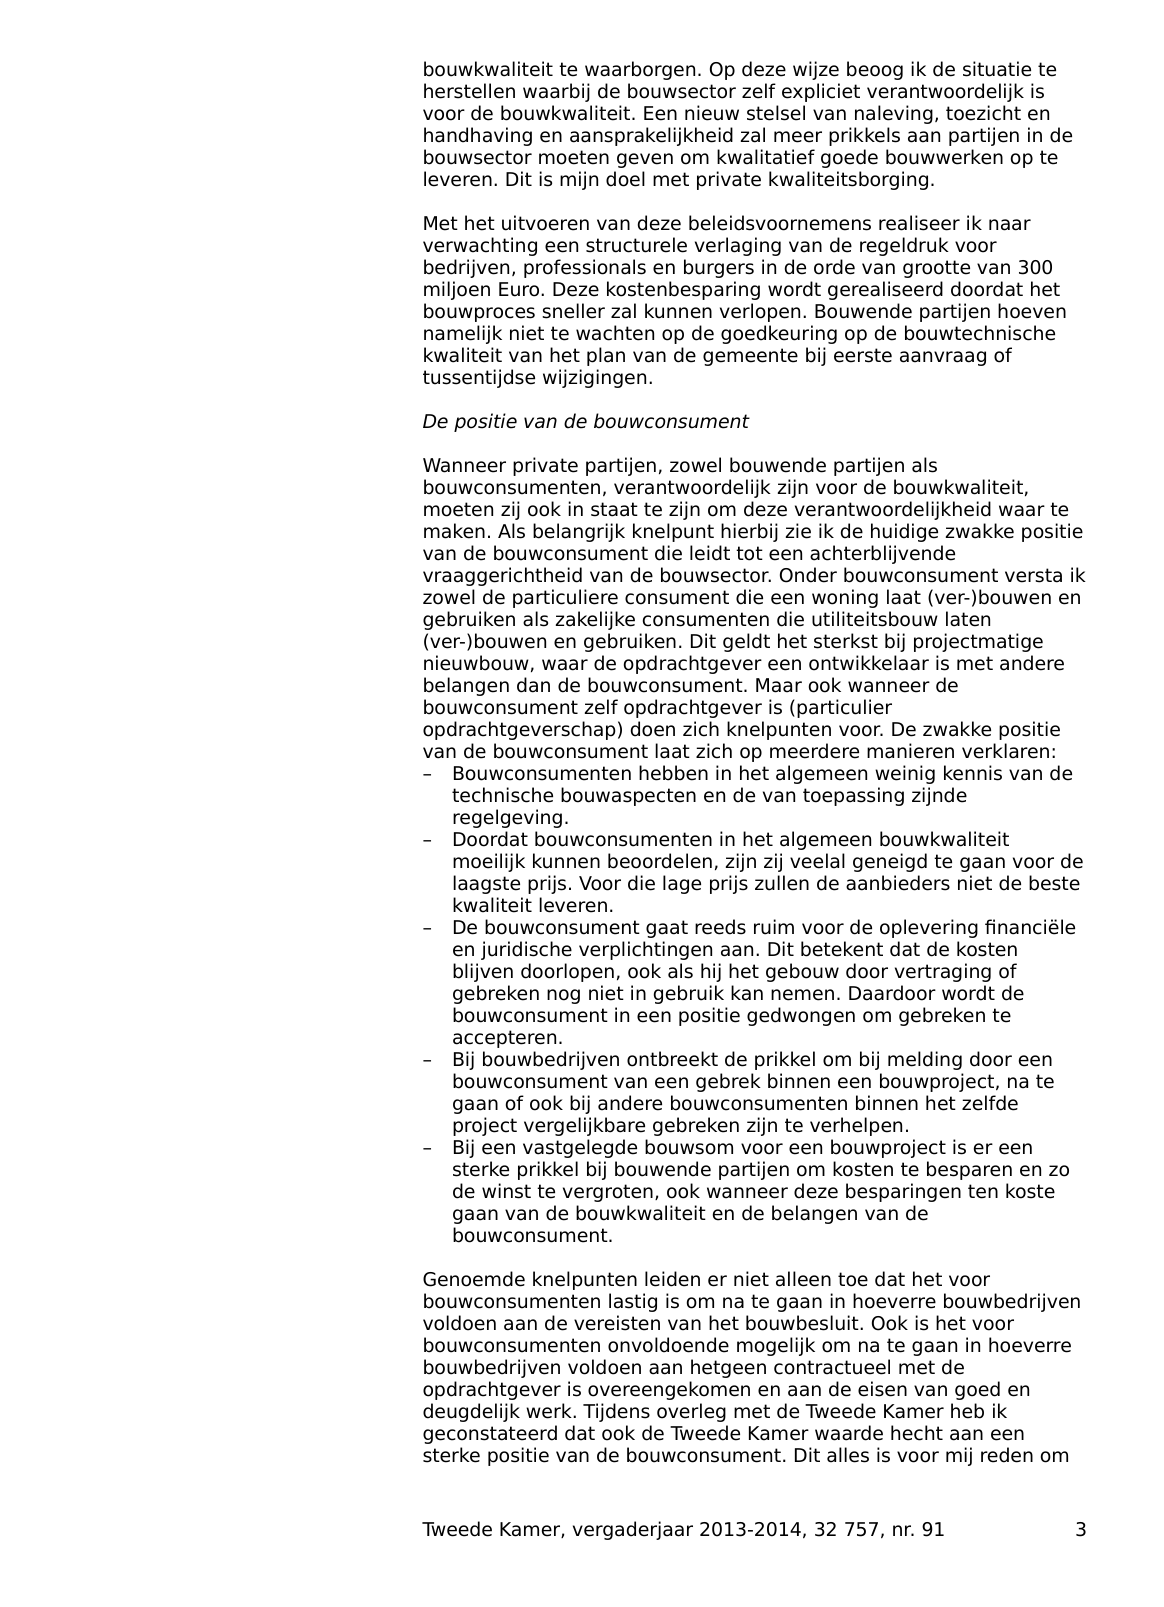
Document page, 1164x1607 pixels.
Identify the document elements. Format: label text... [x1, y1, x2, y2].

text – Bij een vastgelegde bouwsom voor een bouwproject is er een sterke prikkel bij bouwende partijen om kosten te besparen en zo de winst te vergroten, ook wanneer deze besparingen ten koste gaan van de bouwkwaliteit en de belangen van de bouwconsument. [422, 1137, 1087, 1247]
text Genoemde knelpunten leiden er niet alleen toe dat het voor bouwconsumenten lastig is om na te gaan in hoeverre bouwbedrijven voldoen aan de vereisten van het bouwbesluit. Ook is het voor bouwconsumenten onvoldoende mogelijk om na te gaan in hoeverre bouwbedrijven voldoen aan hetgeen contractueel met de opdrachtgever is overeengekomen en aan de eisen van goed en deugdelijk werk. Tijdens overleg met de Tweede Kamer heb ik geconstateerd dat ook de Tweede Kamer waarde hecht aan een sterke positie van de bouwconsument. Dit alles is voor mij reden om [422, 1269, 1087, 1467]
text Wanneer private partijen, zowel bouwende partijen als bouwconsumenten, verantwoordelijk zijn voor de bouwkwaliteit, moeten zij ook in staat te zijn om deze verantwoordelijkheid waar te maken. Als belangrijk knelpunt hierbij zie ik de huidige zwakke positie van de bouwconsument die leidt tot een achterblijvende vraaggerichtheid van de bouwsector. Onder bouwconsument versta ik zowel de particuliere consument die een woning laat (ver-)bouwen en gebruiken als zakelijke consumenten die utiliteitsbouw laten (ver-)bouwen en gebruiken. Dit geldt het sterkst bij projectmatige nieuwbouw, waar de opdrachtgever een ontwikkelaar is met andere belangen dan de bouwconsument. Maar ook wanneer de bouwconsument zelf opdrachtgever is (particulier opdrachtgeverschap) doen zich knelpunten voor. De zwakke positie van de bouwconsument laat zich op meerdere manieren verklaren: [422, 455, 1087, 763]
text – De bouwconsument gaat reeds ruim voor de oplevering financiële en juridische verplichtingen aan. Dit betekent dat de kosten blijven doorlopen, ook als hij het gebouw door vertraging of gebreken nog niet in gebruik kan nemen. Daardoor wordt de bouwconsument in een positie gedwongen om gebreken te accepteren. [422, 917, 1087, 1049]
text – Doordat bouwconsumenten in het algemeen bouwkwaliteit moeilijk kunnen beoordelen, zijn zij veelal geneigd te gaan voor de laagste prijs. Voor die lage prijs zullen de aanbieders niet de beste kwaliteit leveren. [422, 829, 1087, 917]
text Met het uitvoeren van deze beleidsvoornemens realiseer ik naar verwachting een structurele verlaging van de regeldruk voor bedrijven, professionals en burgers in de orde van grootte van 300 miljoen Euro. Deze kostenbesparing wordt gerealiseerd doordat het bouwproces sneller zal kunnen verlopen. Bouwende partijen hoeven namelijk niet te wachten op de goedkeuring op de bouwtechnische kwaliteit van het plan van de gemeente bij eerste aanvraag of tussentijdse wijzigingen. [422, 213, 1087, 389]
text – Bij bouwbedrijven ontbreekt de prikkel om bij melding door een bouwconsument van een gebrek binnen een bouwproject, na te gaan of ook bij andere bouwconsumenten binnen het zelfde project vergelijkbare gebreken zijn te verhelpen. [422, 1049, 1087, 1137]
text – Bouwconsumenten hebben in het algemeen weinig kennis van de technische bouwaspecten en de van toepassing zijnde regelgeving. [422, 763, 1087, 829]
text bouwkwaliteit te waarborgen. Op deze wijze beoog ik de situatie te herstellen waarbij de bouwsector zelf expliciet verantwoordelijk is voor de bouwkwaliteit. Een nieuw stelsel van naleving, toezicht en handhaving en aansprakelijkheid zal meer prikkels aan partijen in de bouwsector moeten geven om kwalitatief goede bouwwerken op te leveren. Dit is mijn doel met private kwaliteitsborging. [422, 59, 1087, 191]
subtitle De positie van de bouwconsument [422, 411, 1087, 433]
